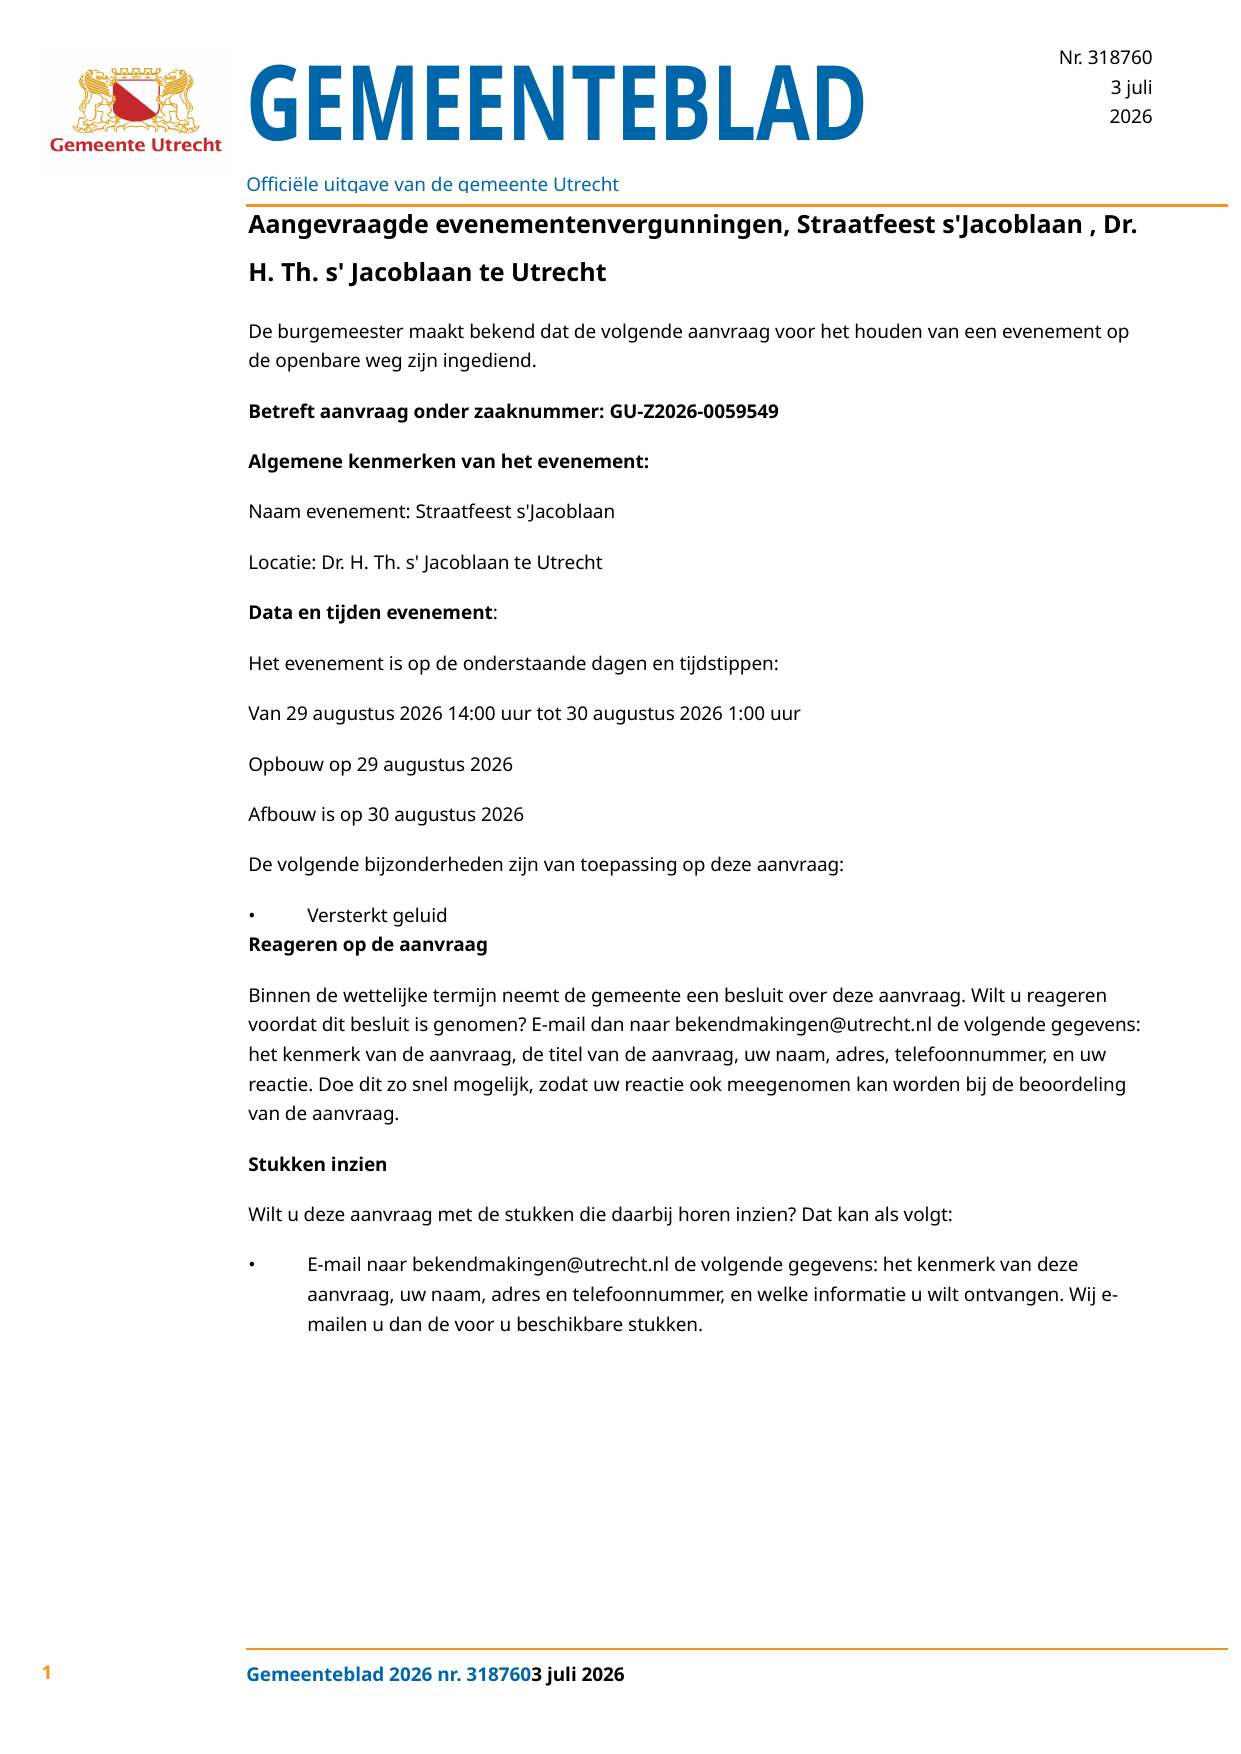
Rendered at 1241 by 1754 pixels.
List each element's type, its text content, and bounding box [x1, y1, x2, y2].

text De burgemeester maakt bekend dat de volgende aanvraag voor het houden van een evenement op de openbare weg zijn ingediend. [248, 318, 1152, 373]
text Naam evenement: Straatfeest s'Jacoblaan [248, 499, 1152, 524]
text Aangevraagde evenementenvergunningen, Straatfeest s'Jacoblaan , Dr. H. Th. s' Jacoblaan te Utrecht [248, 207, 1152, 288]
text Betreft aanvraag onder zaaknummer: GU-Z2026-0059549 [248, 398, 1152, 424]
text Opbouw op 29 augustus 2026 [248, 751, 1152, 777]
text Stukken inzien [248, 1151, 1152, 1177]
text Binnen de wettelijke termijn neemt de gemeente een besluit over deze aanvraag. Wilt u reageren voordat dit besluit is genomen? E-mail dan naar bekendmakingen@utrecht.nl de volgende gegevens: het kenmerk van de aanvraag, de titel van de aanvraag, uw naam, adres, telefoonnummer, en uw reactie. Doe dit zo snel mogelijk, zodat uw reactie ook meegenomen kan worden bij de beoordeling van de aanvraag. [248, 982, 1152, 1126]
text Reageren op de aanvraag [248, 932, 1152, 957]
text Van 29 augustus 2026 14:00 uur tot 30 augustus 2026 1:00 uur [248, 700, 1152, 726]
text De volgende bijzonderheden zijn van toepassing op deze aanvraag: [248, 852, 1152, 877]
list E-mail naar bekendmakingen@utrecht.nl de volgende gegevens: het kenmerk van deze aanvraag, uw naam, adres en telefoonnummer, en welke informatie u wilt ontvangen. Wij e-mailen u dan de voor u beschikbare stukken. [248, 1252, 1152, 1337]
text Data en tijden evenement: [248, 599, 1152, 625]
picture [41, 47, 231, 172]
list Versterkt geluid [248, 902, 1152, 928]
text Locatie: Dr. H. Th. s' Jacoblaan te Utrecht [248, 549, 1152, 575]
text Het evenement is op de onderstaande dagen en tijdstippen: [248, 650, 1152, 676]
text Wilt u deze aanvraag met de stukken die daarbij horen inzien? Dat kan als volgt: [248, 1201, 1152, 1227]
text Afbouw is op 30 augustus 2026 [248, 801, 1152, 827]
text Algemene kenmerken van het evenement: [248, 448, 1152, 474]
